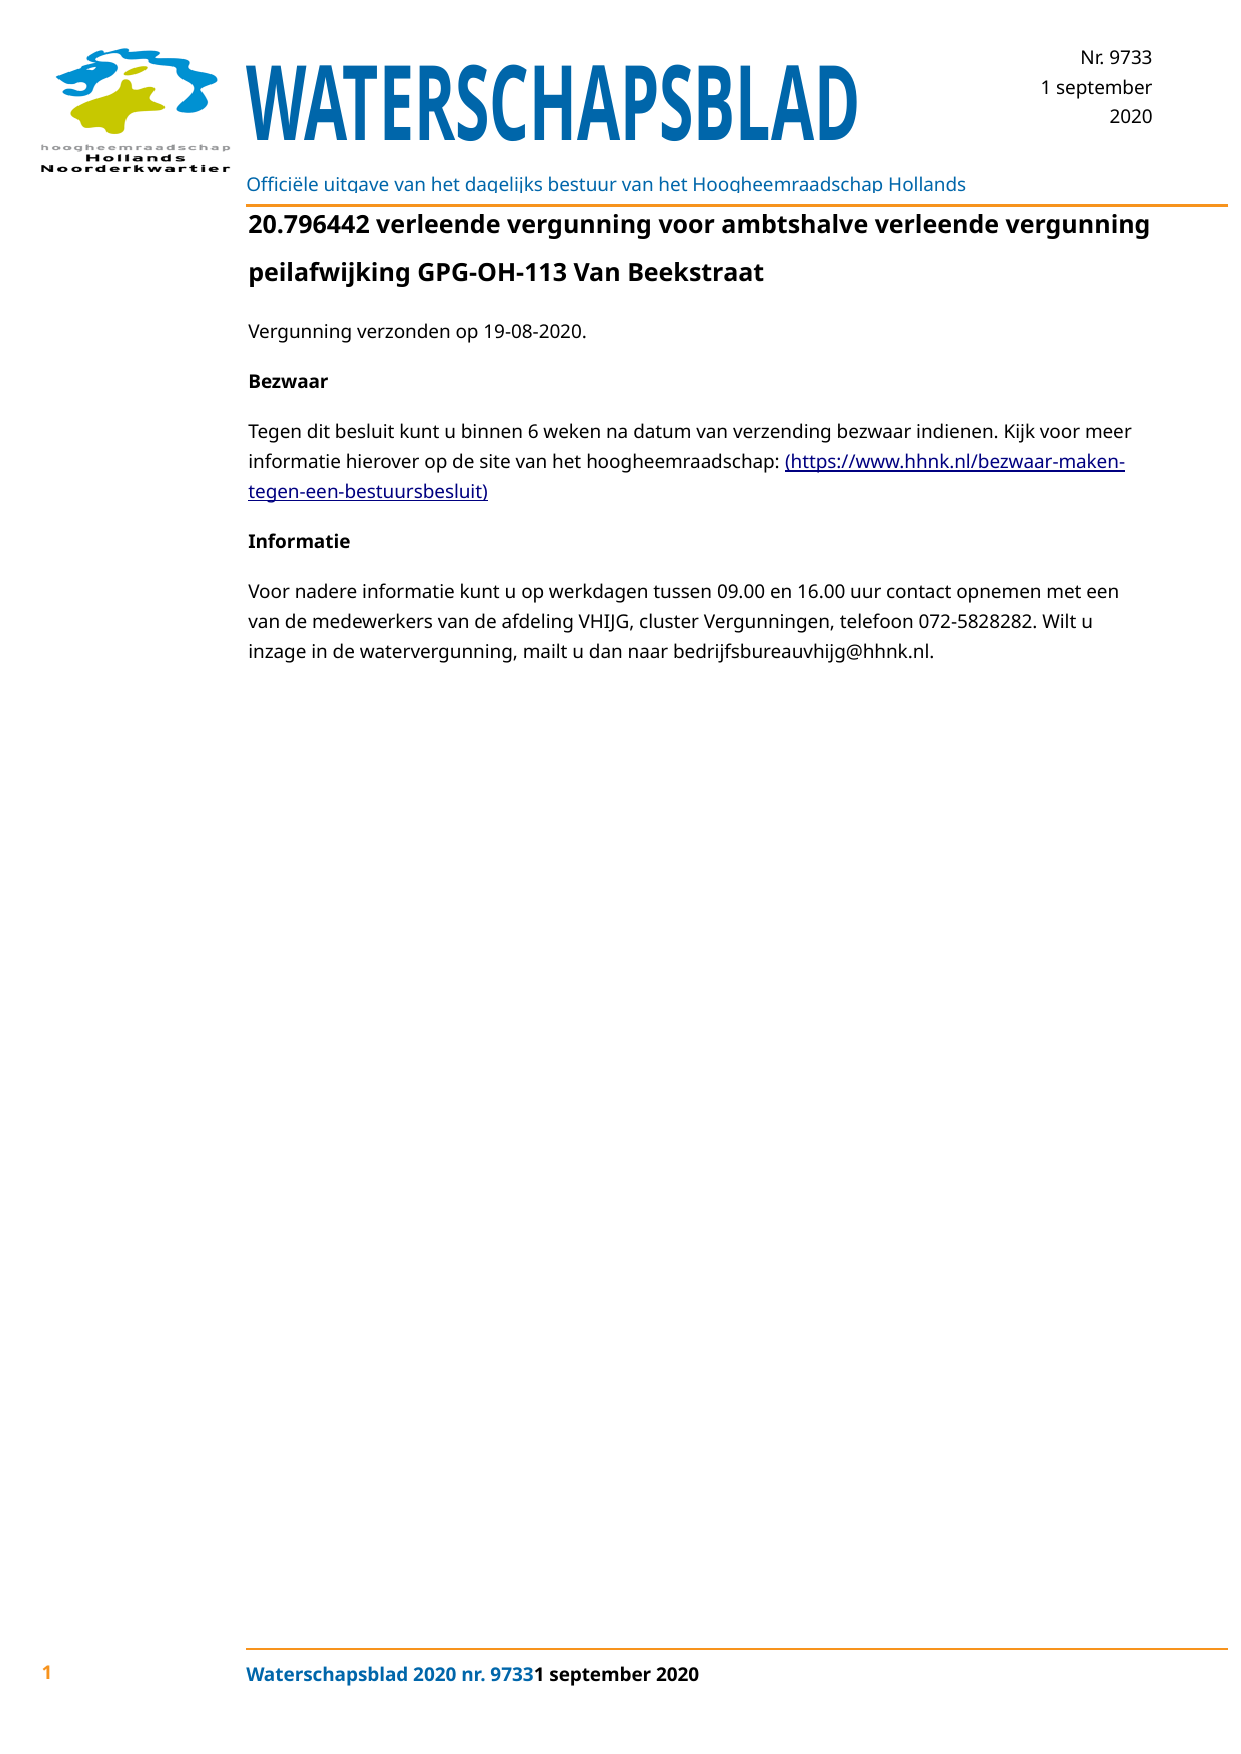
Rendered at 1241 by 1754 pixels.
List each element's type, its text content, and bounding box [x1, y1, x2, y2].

text Vergunning verzonden op 19-08-2020. [248, 318, 1152, 344]
text Bezwaar [248, 368, 1152, 394]
text 20.796442 verleende vergunning voor ambtshalve verleende vergunning peilafwijking GPG-OH-113 Van Beekstraat [248, 207, 1152, 288]
text Informatie [248, 528, 1152, 554]
text Tegen dit besluit kunt u binnen 6 weken na datum van verzending bezwaar indienen. Kijk voor meer informatie hierover op de site van het hoogheemraadschap: (https://www.hhnk.nl/bezwaar-maken-tegen-een-bestuursbesluit) [248, 419, 1152, 504]
picture [41, 47, 231, 172]
text Voor nadere informatie kunt u op werkdagen tussen 09.00 en 16.00 uur contact opnemen met een van de medewerkers van de afdeling VHIJG, cluster Vergunningen, telefoon 072-5828282. Wilt u inzage in de watervergunning, mailt u dan naar bedrijfsbureauvhijg@hhnk.nl. [248, 579, 1152, 664]
